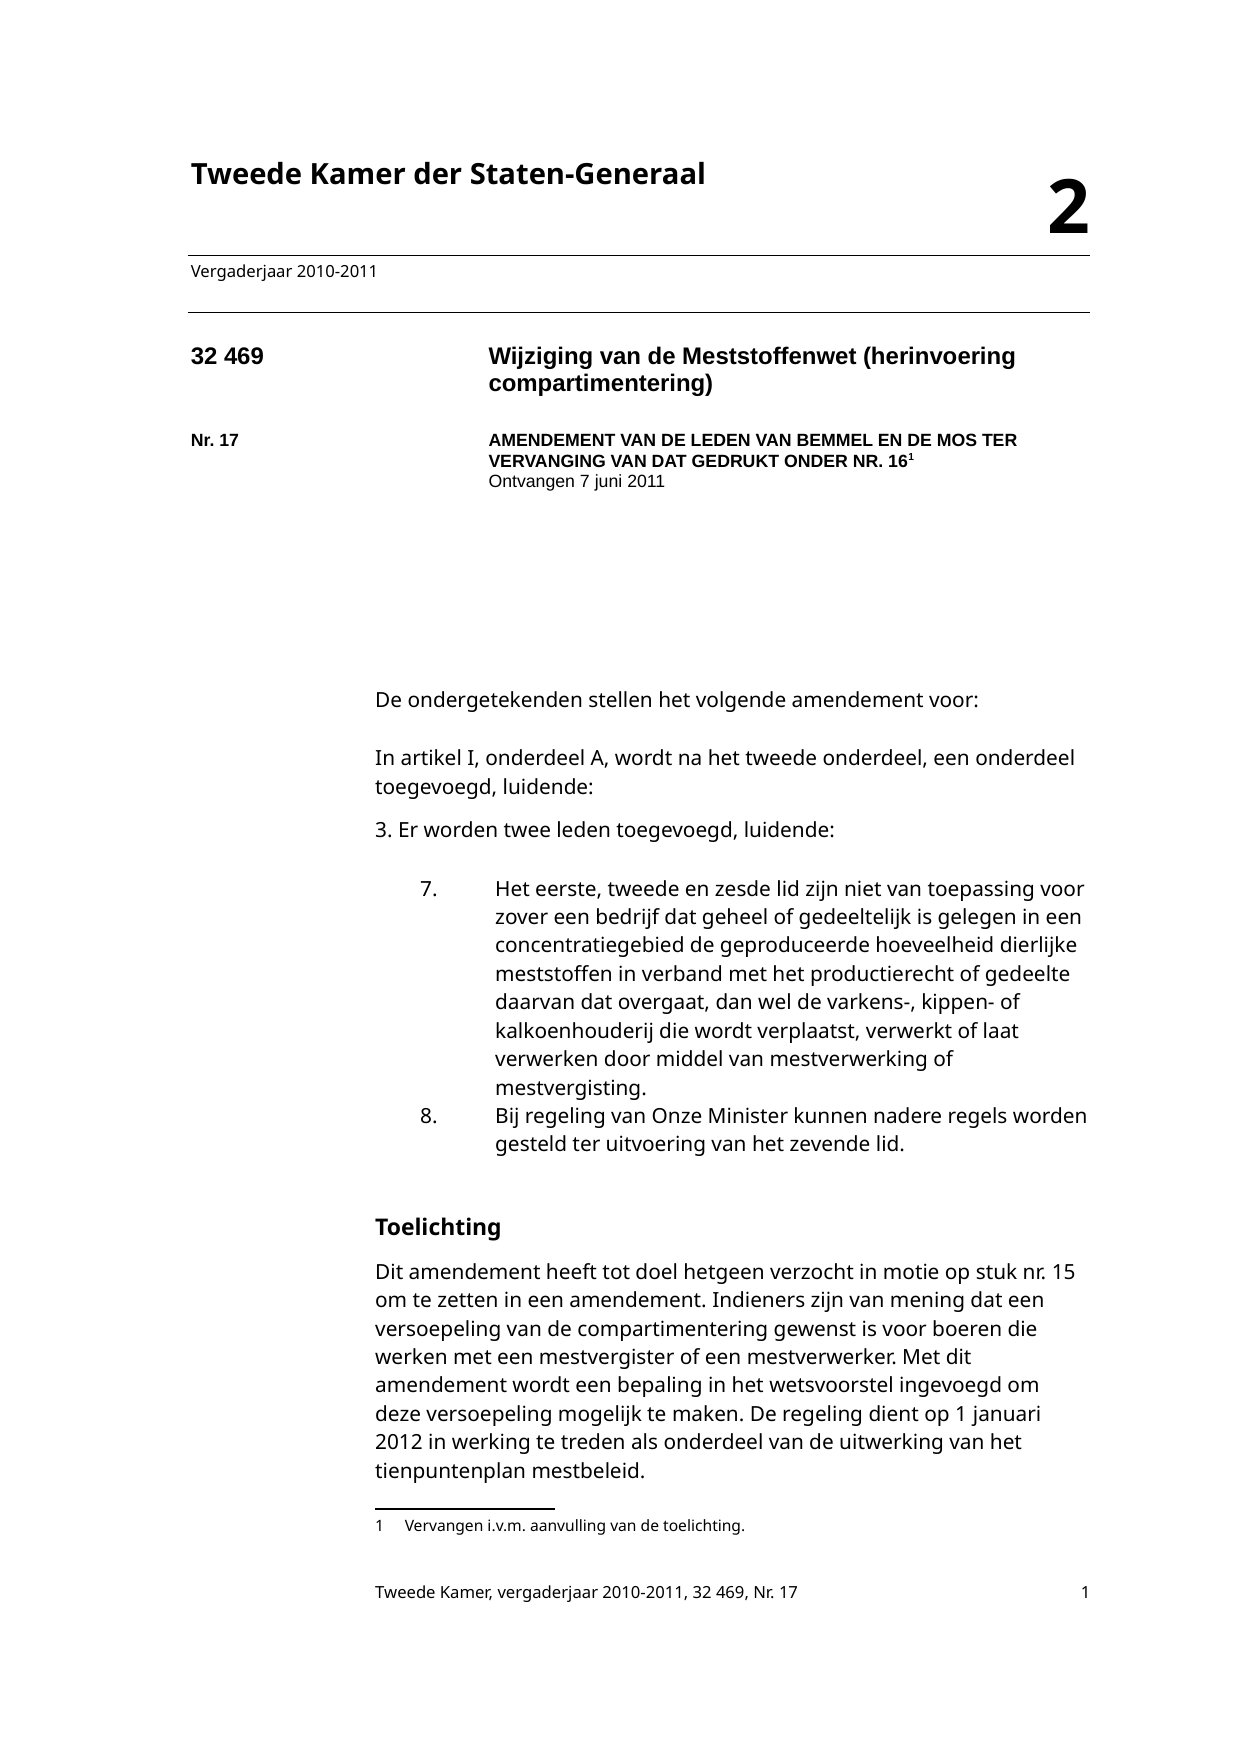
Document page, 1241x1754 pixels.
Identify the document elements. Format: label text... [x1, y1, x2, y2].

table_cell [485, 313, 1090, 339]
table_header 2 [910, 150, 1090, 255]
text 3. Er worden twee leden toegevoegd, luidende: [375, 815, 1090, 844]
table_cell Wijziging van de Meststoffenwet (herinvoering compartimentering) [485, 339, 1090, 427]
table_cell [188, 313, 485, 339]
text Dit amendement heeft tot doel hetgeen verzocht in motie op stuk nr. 15 om te zetten in een amendement. Indieners zijn van mening dat een versoepeling van de compartimentering gewenst is voor boeren die werken met een mestvergister of een mestverwerker. Met dit amendement wordt een bepaling in het wetsvoorstel ingevoegd om deze versoepeling mogelijk te maken. De regeling dient op 1 januari 2012 in werking te treden als onderdeel van de uitwerking van het tienpuntenplan mestbeleid. [375, 1257, 1090, 1484]
table_cell Vergaderjaar 2010-2011 [188, 256, 485, 312]
table_cell [485, 256, 1090, 312]
table_cell Nr. 17 [188, 427, 485, 566]
table_cell AMENDEMENT VAN DE LEDEN VAN BEMMEL EN DE MOS TER VERVANGING VAN DAT GEDRUKT ONDER NR. 16 Ontvangen 7 juni 2011 [485, 427, 1090, 566]
table_header Tweede Kamer der Staten-Generaal [188, 150, 909, 255]
list Het eerste, tweede en zesde lid zijn niet van toepassing voor zover een bedrijf dat geheel of gedeeltelijk is gelegen in een concentratiegebied de geproduceerde hoeveelheid dierlijke meststoffen in verband met het productierecht of gedeelte daarvan dat overgaat, dan wel de varkens-, kippen- of kalkoenhouderij die wordt verplaatst, verwerkt of laat verwerken door middel van mestverwerking of mestvergisting. [420, 874, 1090, 1101]
list Bij regeling van Onze Minister kunnen nadere regels worden gesteld ter uitvoering van het zevende lid. [420, 1101, 1090, 1158]
text De ondergetekenden stellen het volgende amendement voor: [375, 685, 1090, 713]
text In artikel I, onderdeel A, wordt na het tweede onderdeel, een onderdeel toegevoegd, luidende: [375, 743, 1090, 800]
table_cell 32 469 [188, 339, 485, 427]
subtitle Toelichting [375, 1211, 1090, 1242]
